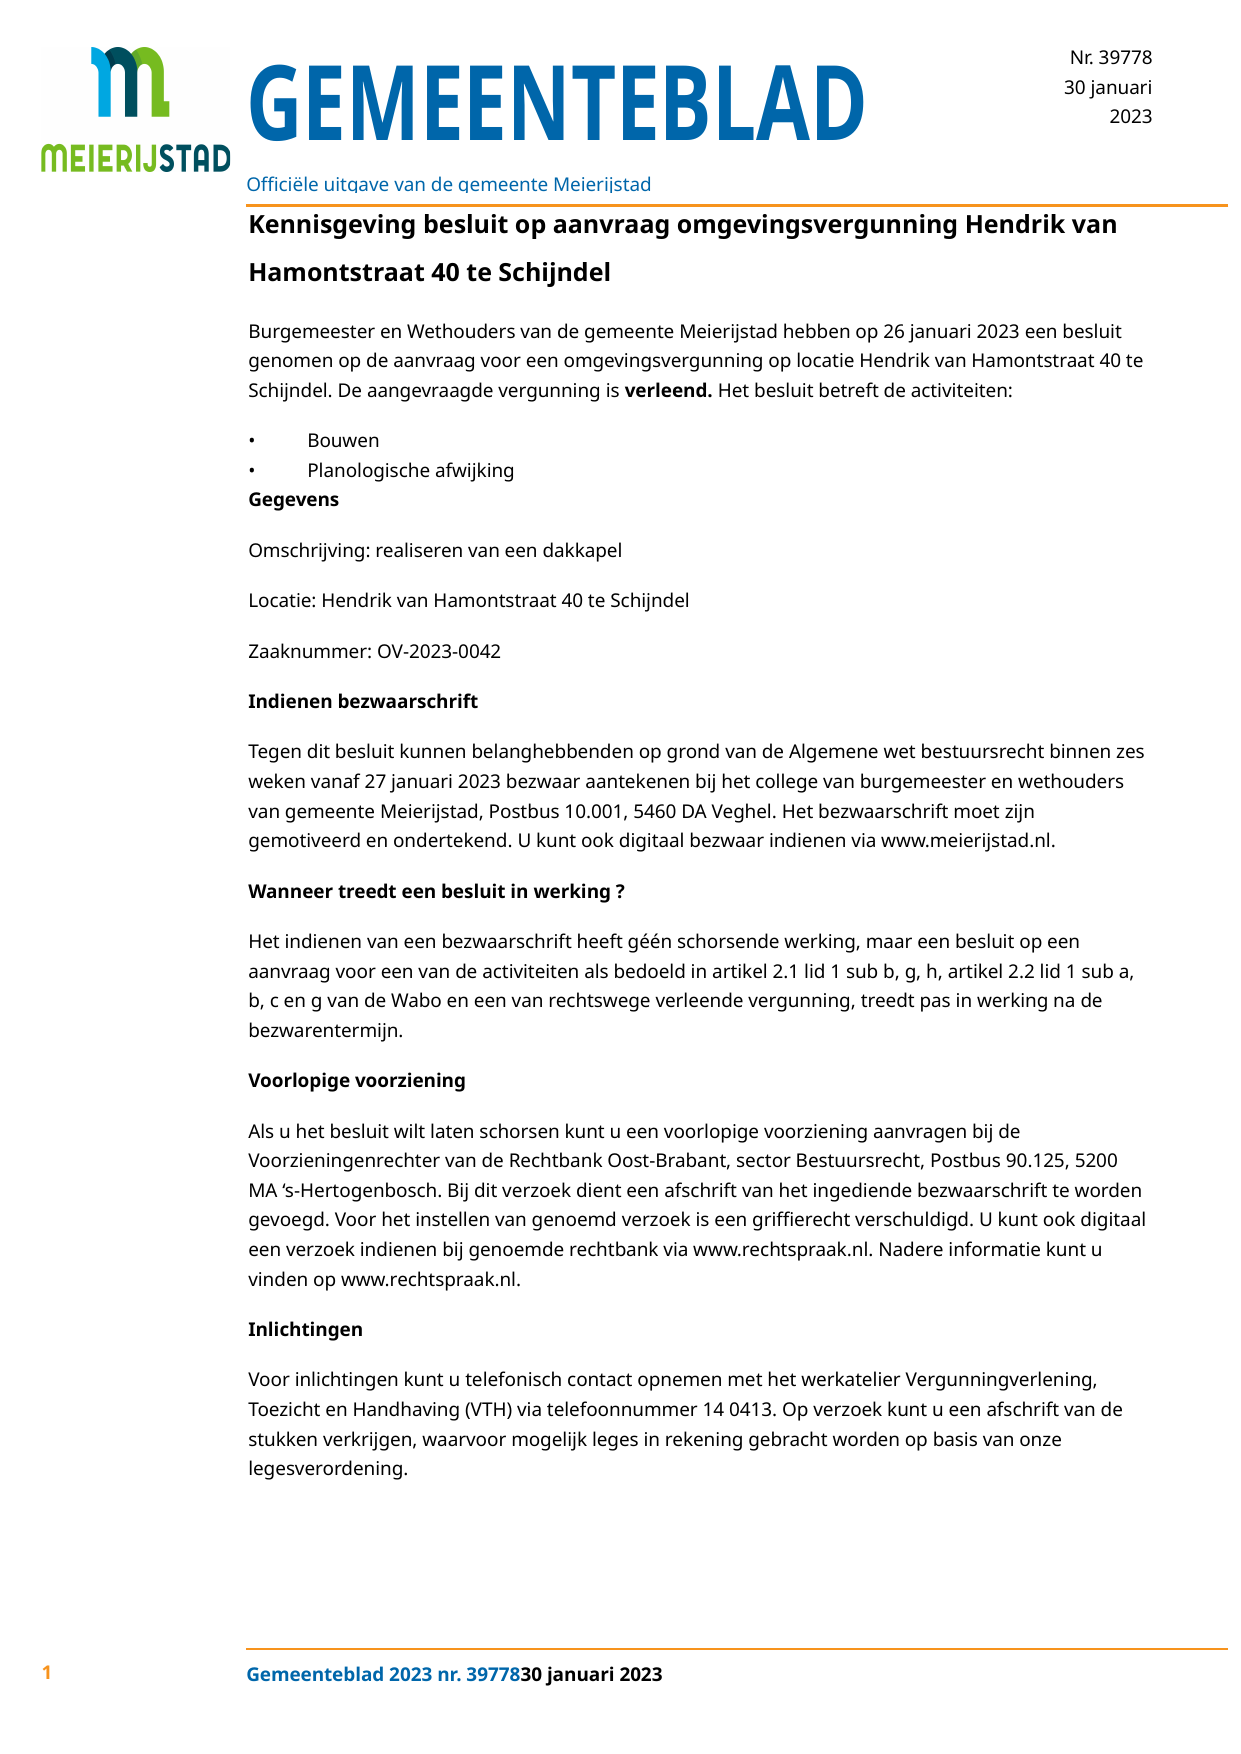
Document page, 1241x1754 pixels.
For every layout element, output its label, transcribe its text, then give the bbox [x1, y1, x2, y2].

text Gegevens [248, 487, 1152, 512]
text Inlichtingen [248, 1316, 1152, 1342]
list Bouwen [248, 427, 1152, 453]
text Omschrijving: realiseren van een dakkapel [248, 537, 1152, 563]
text Het indienen van een bezwaarschrift heeft géén schorsende werking, maar een besluit op een aanvraag voor een van de activiteiten als bedoeld in artikel 2.1 lid 1 sub b, g, h, artikel 2.2 lid 1 sub a, b, c en g van de Wabo en een van rechtswege verleende vergunning, treedt pas in werking na de bezwarentermijn. [248, 928, 1152, 1043]
text Indienen bezwaarschrift [248, 688, 1152, 714]
picture [41, 47, 231, 172]
text Zaaknummer: OV-2023-0042 [248, 638, 1152, 664]
list Planologische afwijking [248, 457, 1152, 483]
text Kennisgeving besluit op aanvraag omgevingsvergunning Hendrik van Hamontstraat 40 te Schijndel [248, 207, 1152, 288]
text Als u het besluit wilt laten schorsen kunt u een voorlopige voorziening aanvragen bij de Voorzieningenrechter van de Rechtbank Oost-Brabant, sector Bestuursrecht, Postbus 90.125, 5200 MA ‘s-Hertogenbosch. Bij dit verzoek dient een afschrift van het ingediende bezwaarschrift te worden gevoegd. Voor het instellen van genoemd verzoek is een griffierecht verschuldigd. U kunt ook digitaal een verzoek indienen bij genoemde rechtbank via www.rechtspraak.nl. Nadere informatie kunt u vinden op www.rechtspraak.nl. [248, 1118, 1152, 1292]
text Wanneer treedt een besluit in werking ? [248, 878, 1152, 904]
text Locatie: Hendrik van Hamontstraat 40 te Schijndel [248, 587, 1152, 613]
text Tegen dit besluit kunnen belanghebbenden op grond van de Algemene wet bestuursrecht binnen zes weken vanaf 27 januari 2023 bezwaar aantekenen bij het college van burgemeester en wethouders van gemeente Meierijstad, Postbus 10.001, 5460 DA Veghel. Het bezwaarschrift moet zijn gemotiveerd en ondertekend. U kunt ook digitaal bezwaar indienen via www.meierijstad.nl. [248, 739, 1152, 853]
text Burgemeester en Wethouders van de gemeente Meierijstad hebben op 26 januari 2023 een besluit genomen op de aanvraag voor een omgevingsvergunning op locatie Hendrik van Hamontstraat 40 te Schijndel. De aangevraagde vergunning is verleend. Het besluit betreft de activiteiten: [248, 318, 1152, 403]
text Voor inlichtingen kunt u telefonisch contact opnemen met het werkatelier Vergunningverlening, Toezicht en Handhaving (VTH) via telefoonnummer 14 0413. Op verzoek kunt u een afschrift van de stukken verkrijgen, waarvoor mogelijk leges in rekening gebracht worden op basis van onze legesverordening. [248, 1367, 1152, 1481]
text Voorlopige voorziening [248, 1067, 1152, 1093]
